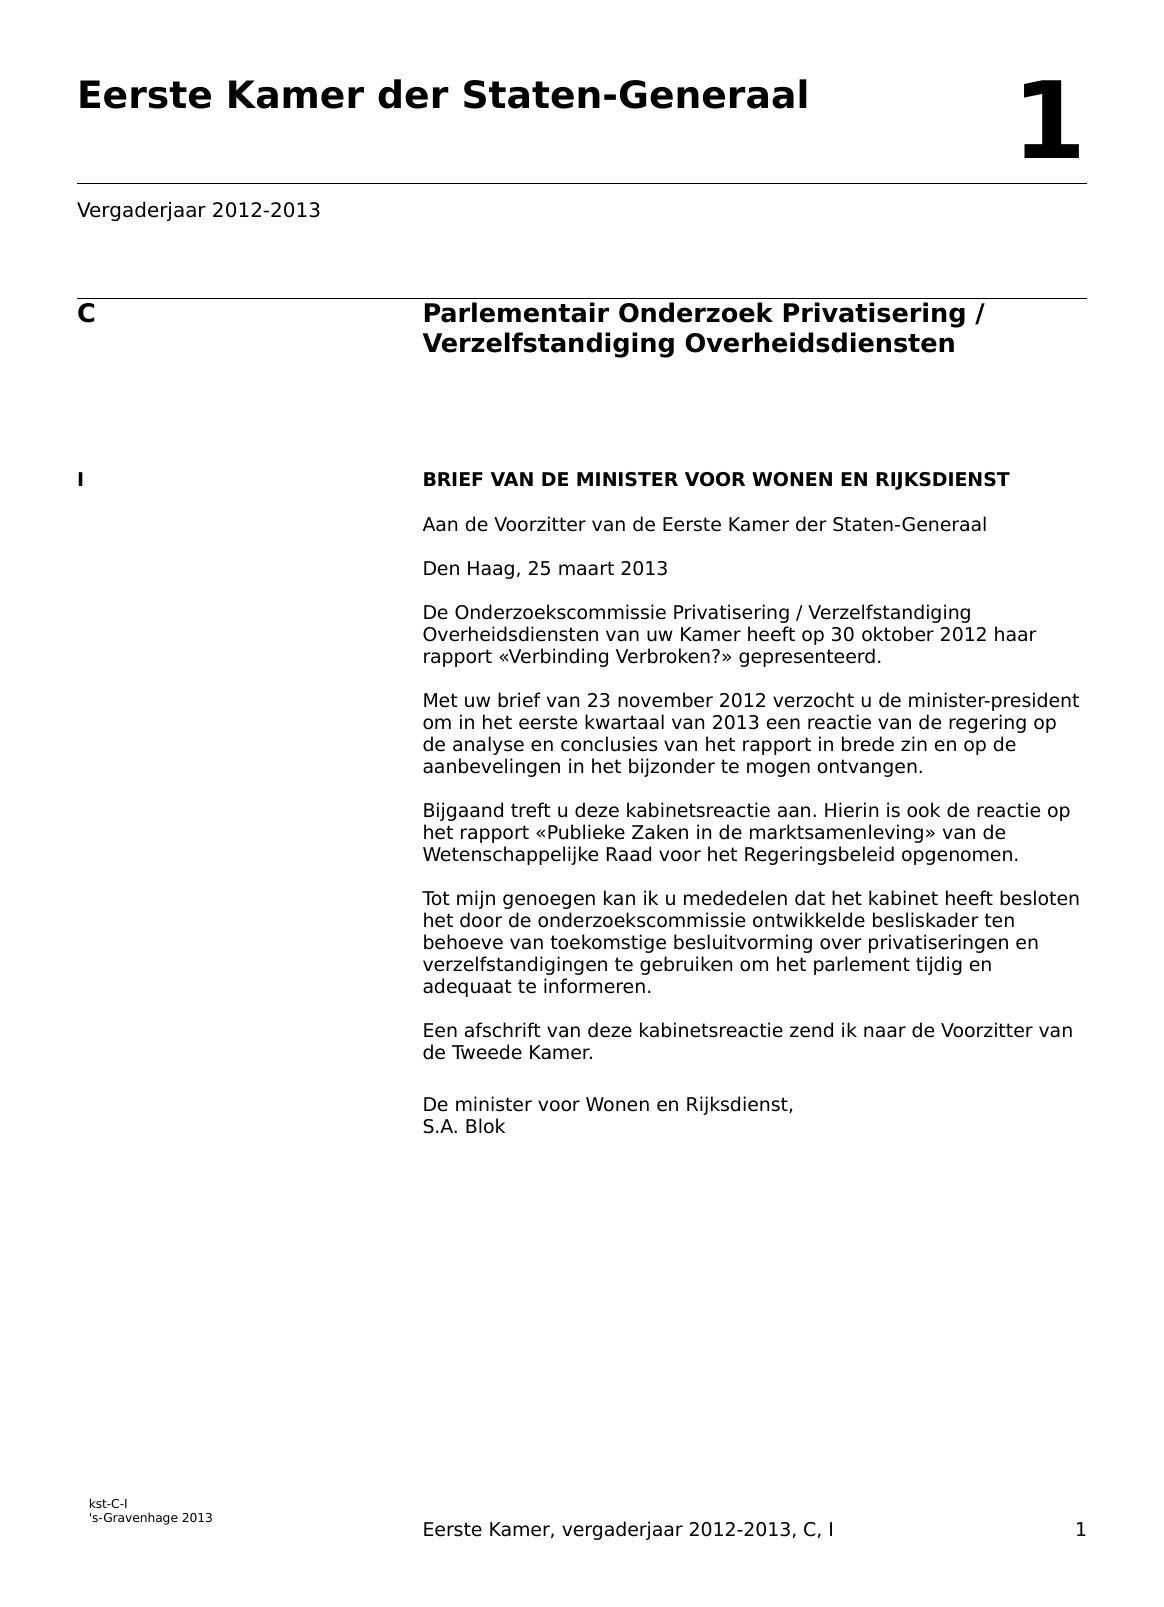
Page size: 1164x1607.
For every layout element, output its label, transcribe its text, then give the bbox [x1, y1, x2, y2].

text 's-Gravenhage 2013 [88, 1511, 323, 1525]
text De minister voor Wonen en Rijksdienst, S.A. Blok [422, 1094, 1087, 1138]
text kst-C-I [88, 1497, 323, 1511]
text Met uw brief van 23 november 2012 verzocht u de minister-president om in het eerste kwartaal van 2013 een reactie van de regering op de analyse en conclusies van het rapport in brede zin en op de aanbevelingen in het bijzonder te mogen ontvangen. [422, 690, 1087, 778]
text Aan de Voorzitter van de Eerste Kamer der Staten-Generaal [422, 513, 1087, 536]
table_header Eerste Kamer der Staten-Generaal [77, 59, 886, 183]
text Bijgaand treft u deze kabinetsreactie aan. Hierin is ook de reactie op het rapport «Publieke Zaken in de marktsamenleving» van de Wetenschappelijke Raad voor het Regeringsbeleid opgenomen. [422, 800, 1087, 866]
text Een afschrift van deze kabinetsreactie zend ik naar de Voorzitter van de Tweede Kamer. [422, 1020, 1087, 1064]
table_header 1 [886, 59, 1087, 183]
subtitle I BRIEF VAN DE MINISTER VOOR WONEN EN RIJKSDIENST [77, 469, 1087, 491]
text De Onderzoekscommissie Privatisering / Verzelfstandiging Overheidsdiensten van uw Kamer heeft op 30 oktober 2012 haar rapport «Verbinding Verbroken?» gepresenteerd. [422, 602, 1087, 668]
text Tot mijn genoegen kan ik u mededelen dat het kabinet heeft besloten het door de onderzoekscommissie ontwikkelde besliskader ten behoeve van toekomstige besluitvorming over privatiseringen en verzelfstandigingen te gebruiken om het parlement tijdig en adequaat te informeren. [422, 888, 1087, 998]
subtitle C Parlementair Onderzoek Privatisering / Verzelfstandiging Overheidsdiensten [77, 299, 1087, 358]
text Den Haag, 25 maart 2013 [422, 558, 1087, 580]
table_cell Vergaderjaar 2012-2013 [77, 184, 1087, 298]
